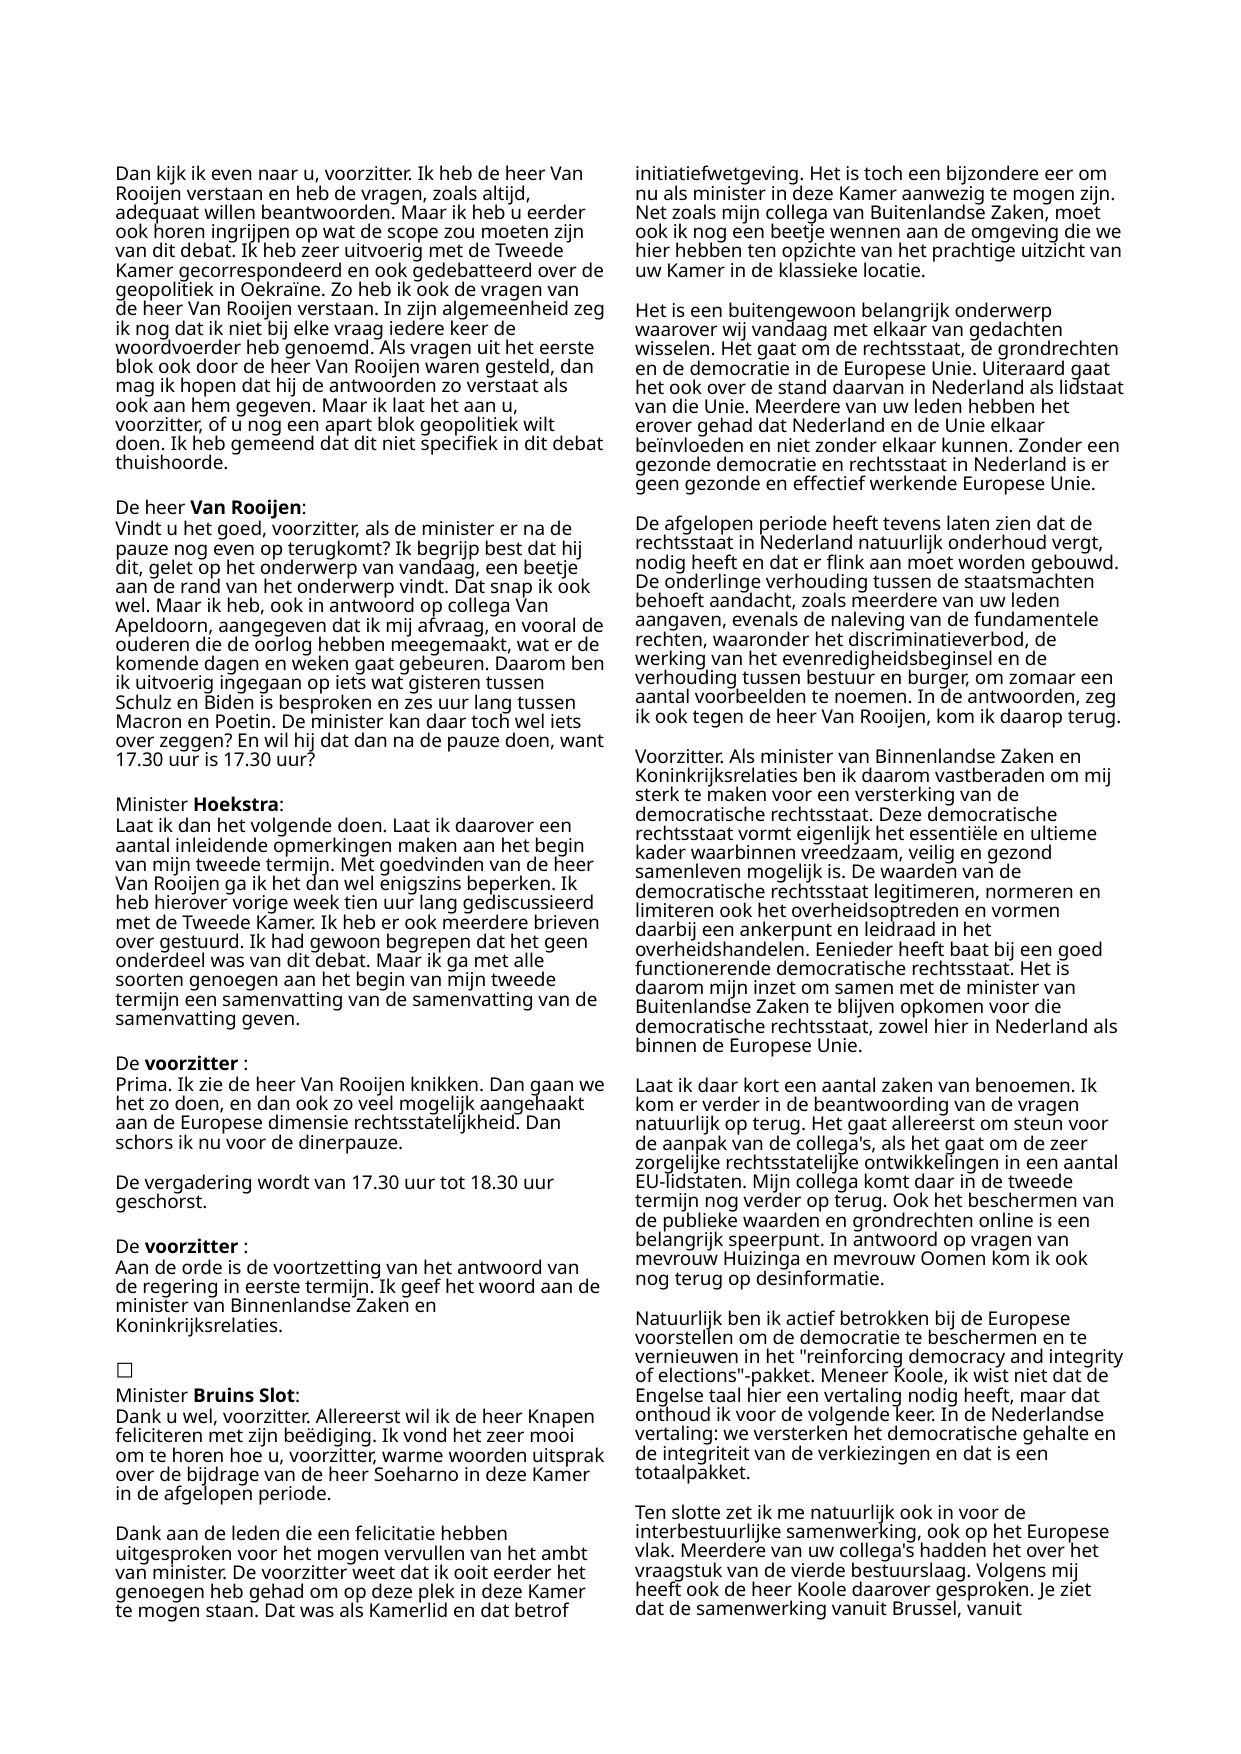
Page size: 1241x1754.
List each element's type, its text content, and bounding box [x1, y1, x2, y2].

text Minister Bruins Slot: [115, 1382, 605, 1408]
text Dan kijk ik even naar u, voorzitter. Ik heb de heer Van Rooijen verstaan en heb de vragen, zoals altijd, adequaat willen beantwoorden. Maar ik heb u eerder ook horen ingrijpen op wat de scope zou moeten zijn van dit debat. Ik heb zeer uitvoerig met de Tweede Kamer gecorrespondeerd en ook gedebatteerd over de geopolitiek in Oekraïne. Zo heb ik ook de vragen van de heer Van Rooijen verstaan. In zijn algemeenheid zeg ik nog dat ik niet bij elke vraag iedere keer de woordvoerder heb genoemd. Als vragen uit het eerste blok ook door de heer Van Rooijen waren gesteld, dan mag ik hopen dat hij de antwoorden zo verstaat als ook aan hem gegeven. Maar ik laat het aan u, voorzitter, of u nog een apart blok geopolitiek wilt doen. Ik heb gemeend dat dit niet specifiek in dit debat thuishoorde. [115, 165, 605, 474]
text Dank aan de leden die een felicitatie hebben uitgesproken voor het mogen vervullen van het ambt van minister. De voorzitter weet dat ik ooit eerder het genoegen heb gehad om op deze plek in deze Kamer te mogen staan. Dat was als Kamerlid en dat betrof [115, 1525, 605, 1622]
text De heer Van Rooijen: [115, 494, 605, 520]
text Natuurlijk ben ik actief betrokken bij de Europese voorstellen om de democratie te beschermen en te vernieuwen in het "reinforcing democracy and integrity of elections"-pakket. Meneer Koole, ik wist niet dat de Engelse taal hier een vertaling nodig heeft, maar dat onthoud ik voor de volgende keer. In de Nederlandse vertaling: we versterken het democratische gehalte en de integriteit van de verkiezingen en dat is een totaalpakket. [635, 1309, 1125, 1483]
text Voorzitter. Als minister van Binnenlandse Zaken en Koninkrijksrelaties ben ik daarom vastberaden om mij sterk te maken voor een versterking van de democratische rechtsstaat. Deze democratische rechtsstaat vormt eigenlijk het essentiële en ultieme kader waarbinnen vreedzaam, veilig en gezond samenleven mogelijk is. De waarden van de democratische rechtsstaat legitimeren, normeren en limiteren ook het overheidsoptreden en vormen daarbij een ankerpunt en leidraad in het overheidshandelen. Eenieder heeft baat bij een goed functionerende democratische rechtsstaat. Het is daarom mijn inzet om samen met de minister van Buitenlandse Zaken te blijven opkomen voor die democratische rechtsstaat, zowel hier in Nederland als binnen de Europese Unie. [635, 748, 1125, 1056]
text Het is een buitengewoon belangrijk onderwerp waarover wij vandaag met elkaar van gedachten wisselen. Het gaat om de rechtsstaat, de grondrechten en de democratie in de Europese Unie. Uiteraard gaat het ook over de stand daarvan in Nederland als lidstaat van die Unie. Meerdere van uw leden hebben het erover gehad dat Nederland en de Unie elkaar beïnvloeden en niet zonder elkaar kunnen. Zonder een gezonde democratie en rechtsstaat in Nederland is er geen gezonde en effectief werkende Europese Unie. [635, 302, 1125, 494]
text De voorzitter : [115, 1233, 605, 1259]
text Minister Hoekstra: [115, 792, 605, 817]
text De vergadering wordt van 17.30 uur tot 18.30 uur geschorst. [115, 1174, 605, 1212]
text Laat ik dan het volgende doen. Laat ik daarover een aantal inleidende opmerkingen maken aan het begin van mijn tweede termijn. Met goedvinden van de heer Van Rooijen ga ik het dan wel enigszins beperken. Ik heb hierover vorige week tien uur lang gediscussieerd met de Tweede Kamer. Ik heb er ook meerdere brieven over gestuurd. Ik had gewoon begrepen dat het geen onderdeel was van dit debat. Maar ik ga met alle soorten genoegen aan het begin van mijn tweede termijn een samenvatting van de samenvatting van de samenvatting geven. [115, 817, 605, 1029]
text initiatiefwetgeving. Het is toch een bijzondere eer om nu als minister in deze Kamer aanwezig te mogen zijn. Net zoals mijn collega van Buitenlandse Zaken, moet ook ik nog een beetje wennen aan de omgeving die we hier hebben ten opzichte van het prachtige uitzicht van uw Kamer in de klassieke locatie. [635, 165, 1125, 281]
text Laat ik daar kort een aantal zaken van benoemen. Ik kom er verder in de beantwoording van de vragen natuurlijk op terug. Het gaat allereerst om steun voor de aanpak van de collega's, als het gaat om de zeer zorgelijke rechtsstatelijke ontwikkelingen in een aantal EU-lidstaten. Mijn collega komt daar in de tweede termijn nog verder op terug. Ook het beschermen van de publieke waarden en grondrechten online is een belangrijk speerpunt. In antwoord op vragen van mevrouw Huizinga en mevrouw Oomen kom ik ook nog terug op desinformatie. [635, 1077, 1125, 1289]
text Prima. Ik zie de heer Van Rooijen knikken. Dan gaan we het zo doen, en dan ook zo veel mogelijk aangehaakt aan de Europese dimensie rechtsstatelijkheid. Dan schors ik nu voor de dinerpauze. [115, 1076, 605, 1153]
text ⬜ [115, 1357, 605, 1382]
text Ten slotte zet ik me natuurlijk ook in voor de interbestuurlijke samenwerking, ook op het Europese vlak. Meerdere van uw collega's hadden het over het vraagstuk van de vierde bestuurslaag. Volgens mij heeft ook de heer Koole daarover gesproken. Je ziet dat de samenwerking vanuit Brussel, vanuit [635, 1504, 1125, 1619]
text Aan de orde is de voortzetting van het antwoord van de regering in eerste termijn. Ik geef het woord aan de minister van Binnenlandse Zaken en Koninkrijksrelaties. [115, 1259, 605, 1336]
text De voorzitter : [115, 1050, 605, 1076]
text Dank u wel, voorzitter. Allereerst wil ik de heer Knapen feliciteren met zijn beëdiging. Ik vond het zeer mooi om te horen hoe u, voorzitter, warme woorden uitsprak over de bijdrage van de heer Soeharno in deze Kamer in de afgelopen periode. [115, 1408, 605, 1504]
text Vindt u het goed, voorzitter, als de minister er na de pauze nog even op terugkomt? Ik begrijp best dat hij dit, gelet op het onderwerp van vandaag, een beetje aan de rand van het onderwerp vindt. Dat snap ik ook wel. Maar ik heb, ook in antwoord op collega Van Apeldoorn, aangegeven dat ik mij afvraag, en vooral de ouderen die de oorlog hebben meegemaakt, wat er de komende dagen en weken gaat gebeuren. Daarom ben ik uitvoerig ingegaan op iets wat gisteren tussen Schulz en Biden is besproken en zes uur lang tussen Macron en Poetin. De minister kan daar toch wel iets over zeggen? En wil hij dat dan na de pauze doen, want 17.30 uur is 17.30 uur? [115, 520, 605, 771]
text De afgelopen periode heeft tevens laten zien dat de rechtsstaat in Nederland natuurlijk onderhoud vergt, nodig heeft en dat er flink aan moet worden gebouwd. De onderlinge verhouding tussen de staatsmachten behoeft aandacht, zoals meerdere van uw leden aangaven, evenals de naleving van de fundamentele rechten, waaronder het discriminatieverbod, de werking van het evenredigheidsbeginsel en de verhouding tussen bestuur en burger, om zomaar een aantal voorbeelden te noemen. In de antwoorden, zeg ik ook tegen de heer Van Rooijen, kom ik daarop terug. [635, 515, 1125, 727]
